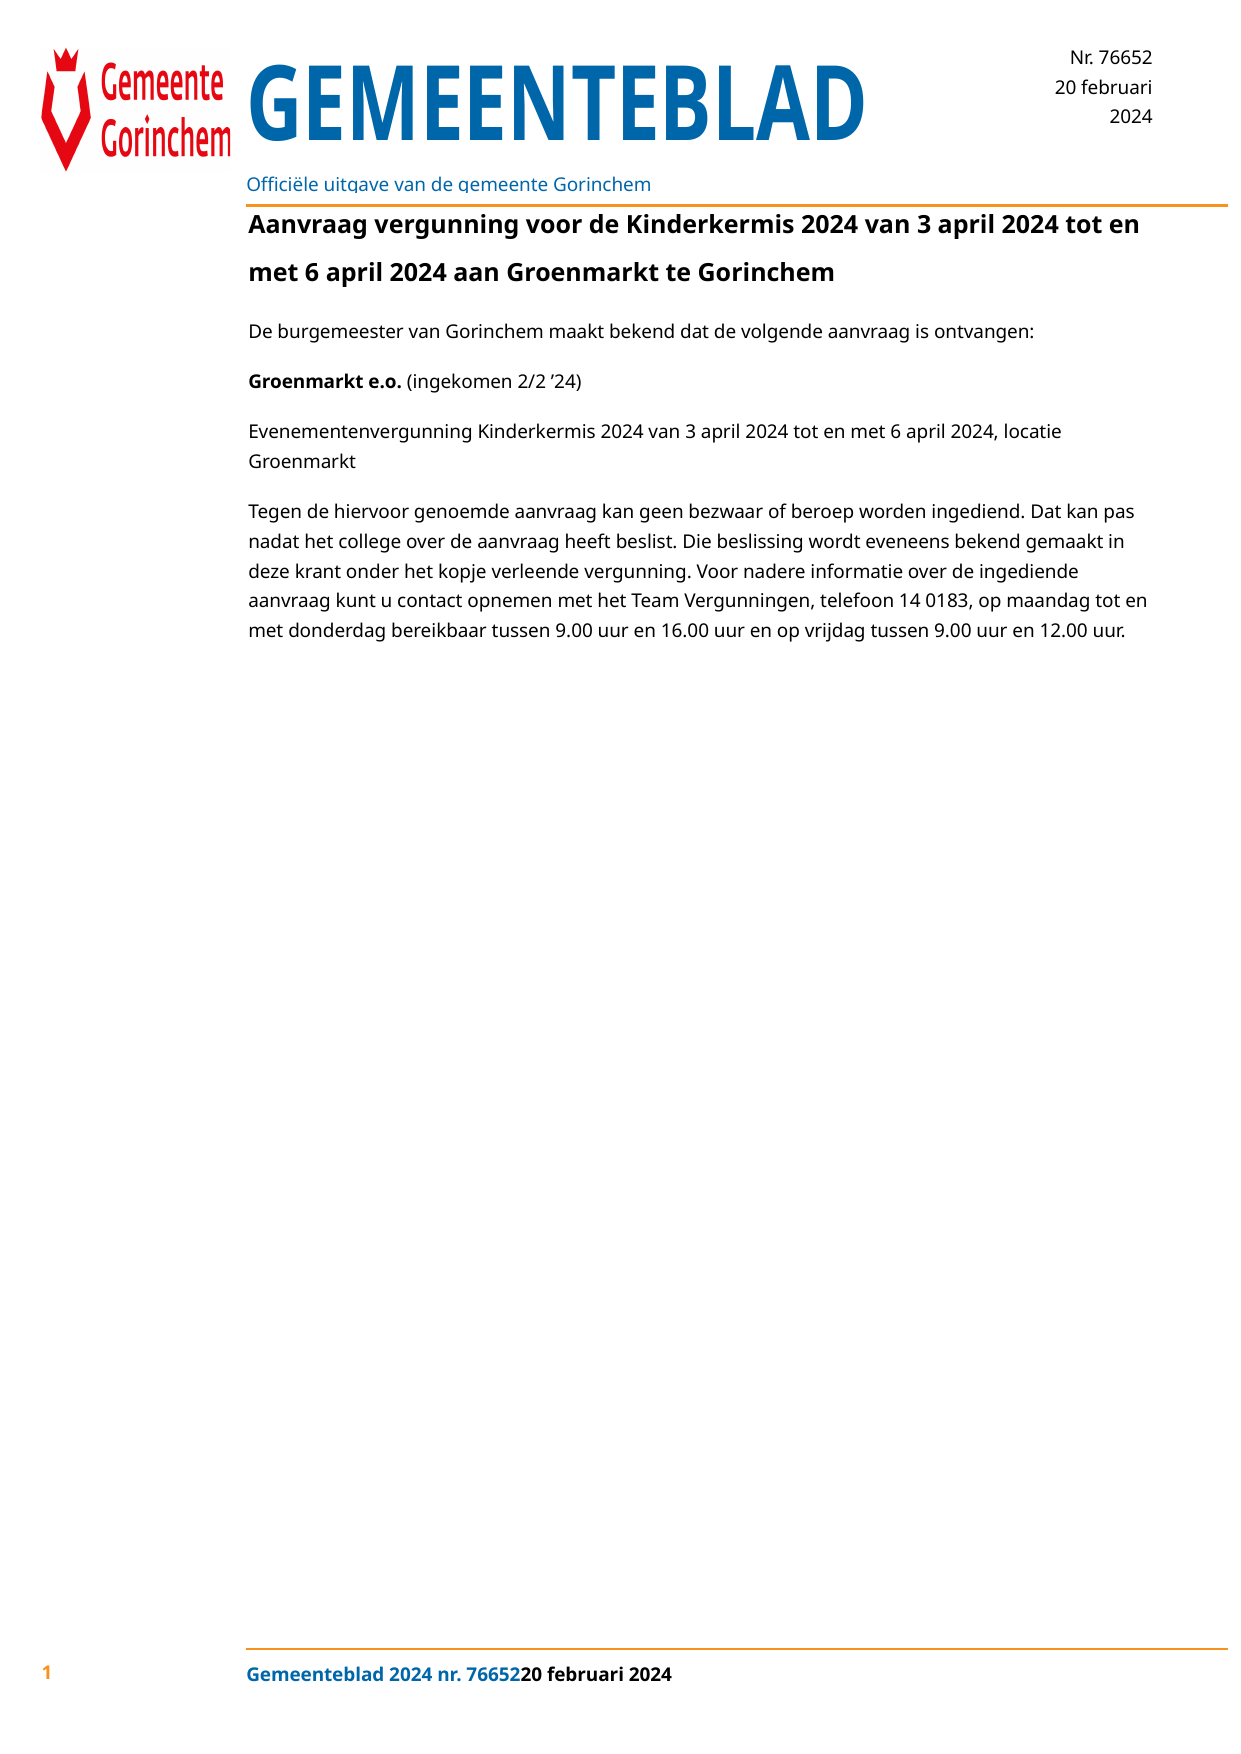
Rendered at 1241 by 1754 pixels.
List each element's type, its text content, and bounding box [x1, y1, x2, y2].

picture [41, 47, 231, 172]
text Evenementenvergunning Kinderkermis 2024 van 3 april 2024 tot en met 6 april 2024, locatie Groenmarkt [248, 419, 1152, 474]
text Aanvraag vergunning voor de Kinderkermis 2024 van 3 april 2024 tot en met 6 april 2024 aan Groenmarkt te Gorinchem [248, 207, 1152, 288]
text Tegen de hiervoor genoemde aanvraag kan geen bezwaar of beroep worden ingediend. Dat kan pas nadat het college over de aanvraag heeft beslist. Die beslissing wordt eveneens bekend gemaakt in deze krant onder het kopje verleende vergunning. Voor nadere informatie over de ingediende aanvraag kunt u contact opnemen met het Team Vergunningen, telefoon 14 0183, op maandag tot en met donderdag bereikbaar tussen 9.00 uur en 16.00 uur en op vrijdag tussen 9.00 uur en 12.00 uur. [248, 499, 1152, 643]
text De burgemeester van Gorinchem maakt bekend dat de volgende aanvraag is ontvangen: [248, 318, 1152, 344]
text Groenmarkt e.o. (ingekomen 2/2 ’24) [248, 368, 1152, 394]
